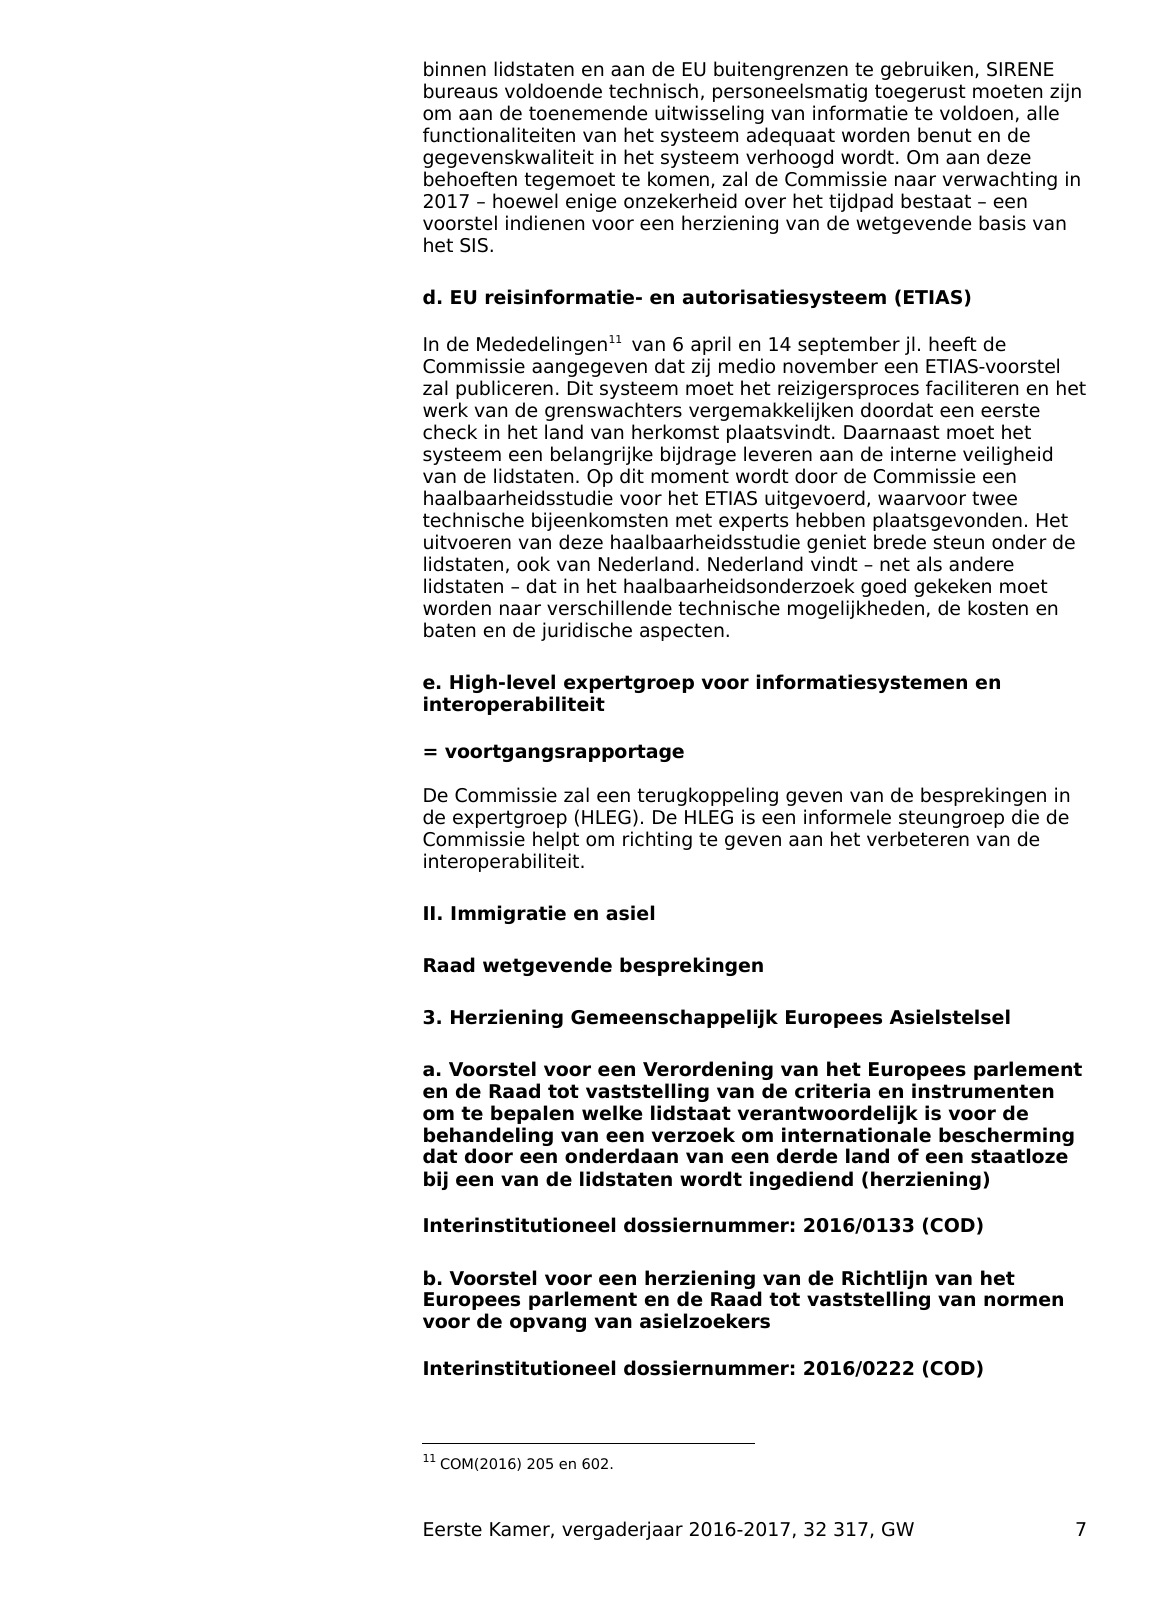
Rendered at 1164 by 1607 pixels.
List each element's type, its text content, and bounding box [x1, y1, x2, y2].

subtitle d. EU reisinformatie- en autorisatiesysteem (ETIAS) [422, 287, 1087, 309]
subtitle e. High-level expertgroep voor informatiesystemen en interoperabiliteit [422, 672, 1087, 716]
text De Commissie zal een terugkoppeling geven van de besprekingen in de expertgroep (HLEG). De HLEG is een informele steungroep die de Commissie helpt om richting te geven aan het verbeteren van de interoperabiliteit. [422, 785, 1087, 873]
subtitle a. Voorstel voor een Verordening van het Europees parlement en de Raad tot vaststelling van de criteria en instrumenten om te bepalen welke lidstaat verantwoordelijk is voor de behandeling van een verzoek om internationale bescherming dat door een onderdaan van een derde land of een staatloze bij een van de lidstaten wordt ingediend (herziening) [422, 1058, 1087, 1190]
text Interinstitutioneel dossiernummer: 2016/0133 (COD) [422, 1215, 1087, 1237]
text In de Mededelingen van 6 april en 14 september jl. heeft de Commissie aangegeven dat zij medio november een ETIAS-voorstel zal publiceren. Dit systeem moet het reizigersproces faciliteren en het werk van de grenswachters vergemakkelijken doordat een eerste check in het land van herkomst plaatsvindt. Daarnaast moet het systeem een belangrijke bijdrage leveren aan de interne veiligheid van de lidstaten. Op dit moment wordt door de Commissie een haalbaarheidsstudie voor het ETIAS uitgevoerd, waarvoor twee technische bijeenkomsten met experts hebben plaatsgevonden. Het uitvoeren van deze haalbaarheidsstudie geniet brede steun onder de lidstaten, ook van Nederland. Nederland vindt – net als andere lidstaten – dat in het haalbaarheidsonderzoek goed gekeken moet worden naar verschillende technische mogelijkheden, de kosten en baten en de juridische aspecten. [422, 334, 1087, 642]
text binnen lidstaten en aan de EU buitengrenzen te gebruiken, SIRENE bureaus voldoende technisch, personeelsmatig toegerust moeten zijn om aan de toenemende uitwisseling van informatie te voldoen, alle functionaliteiten van het systeem adequaat worden benut en de gegevenskwaliteit in het systeem verhoogd wordt. Om aan deze behoeften tegemoet te komen, zal de Commissie naar verwachting in 2017 – hoewel enige onzekerheid over het tijdpad bestaat – een voorstel indienen voor een herziening van de wetgevende basis van het SIS. [422, 59, 1087, 257]
text = voortgangsrapportage [422, 741, 1087, 762]
text COM(2016) 205 en 602. [422, 1452, 1087, 1474]
text Interinstitutioneel dossiernummer: 2016/0222 (COD) [422, 1358, 1087, 1380]
subtitle Raad wetgevende besprekingen [422, 954, 1087, 977]
subtitle II. Immigratie en asiel [422, 903, 1087, 924]
subtitle 3. Herziening Gemeenschappelijk Europees Asielstelsel [422, 1007, 1087, 1028]
subtitle b. Voorstel voor een herziening van de Richtlijn van het Europees parlement en de Raad tot vaststelling van normen voor de opvang van asielzoekers [422, 1267, 1087, 1333]
